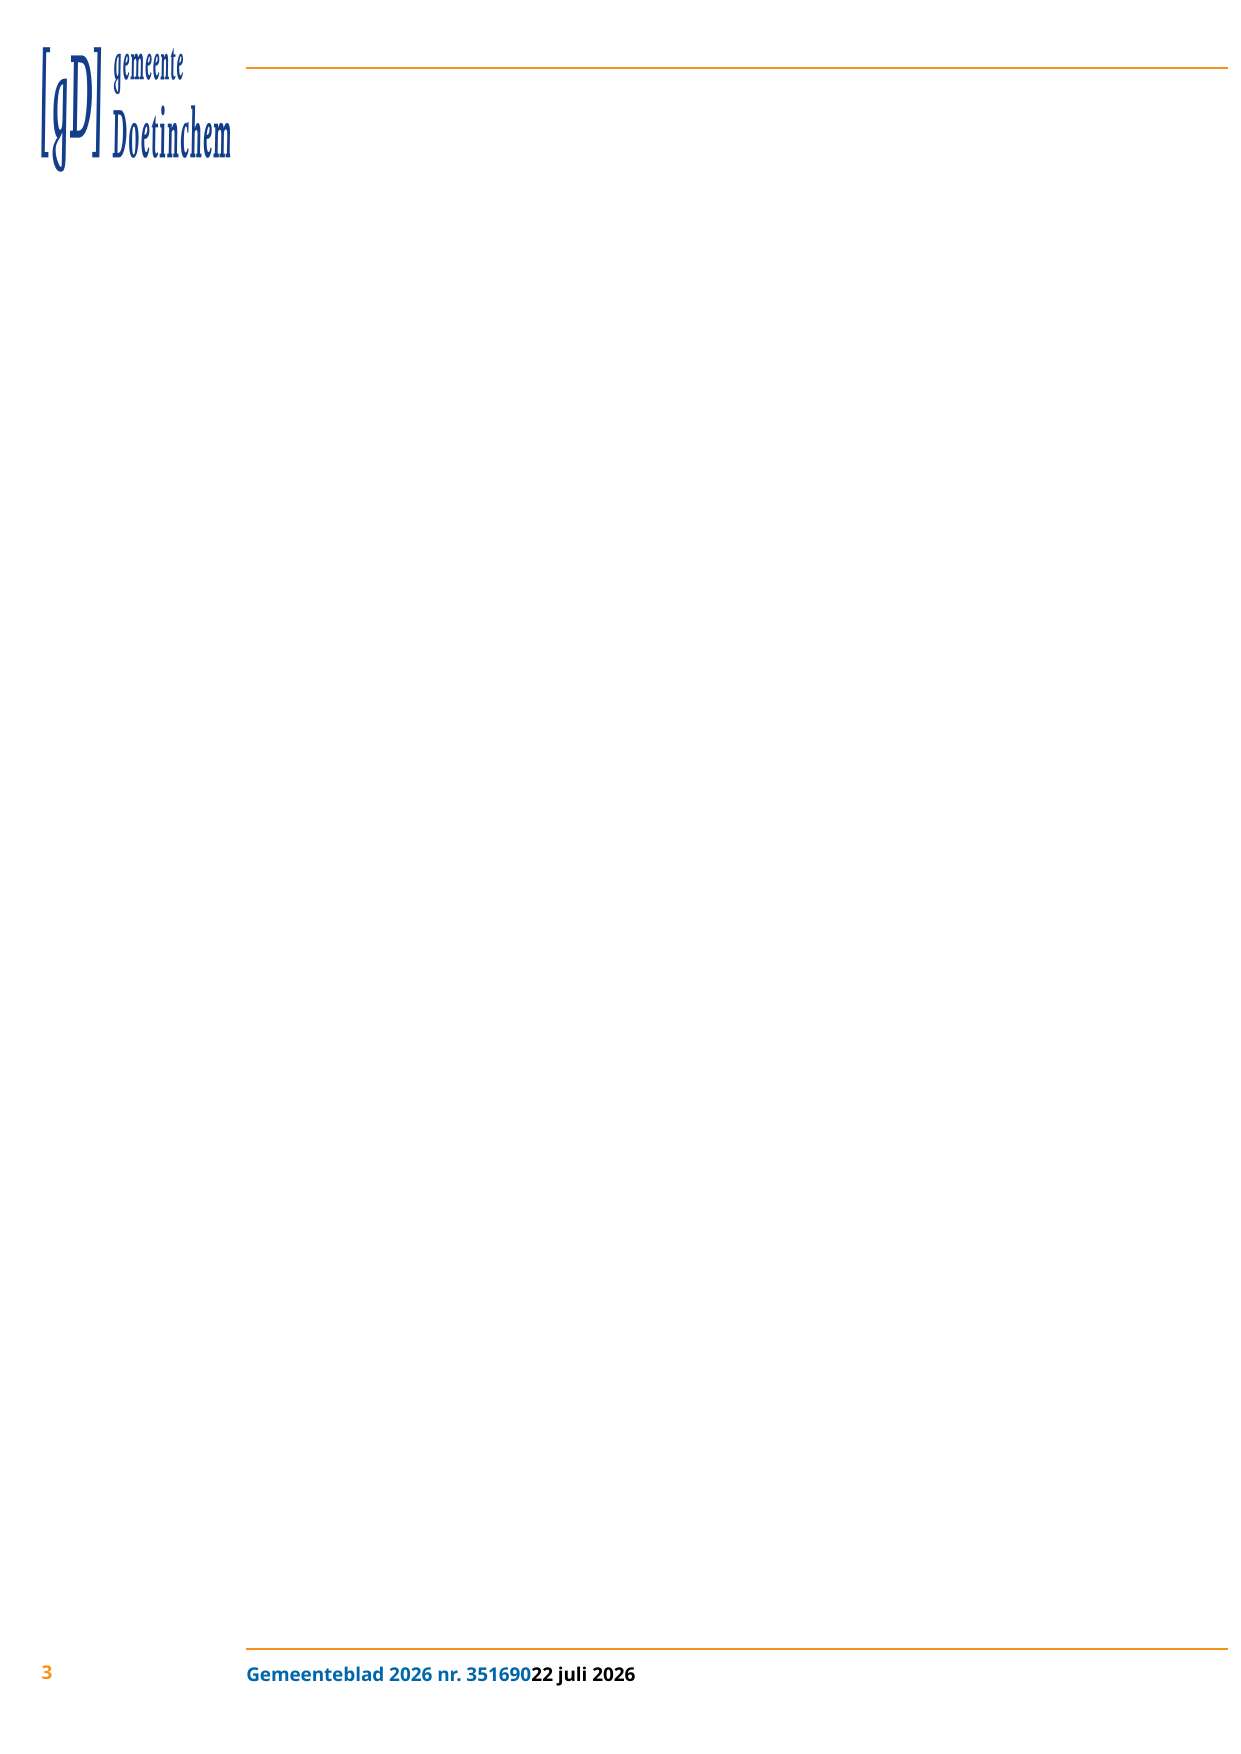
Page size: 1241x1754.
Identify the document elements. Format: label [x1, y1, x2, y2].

picture [41, 47, 231, 172]
